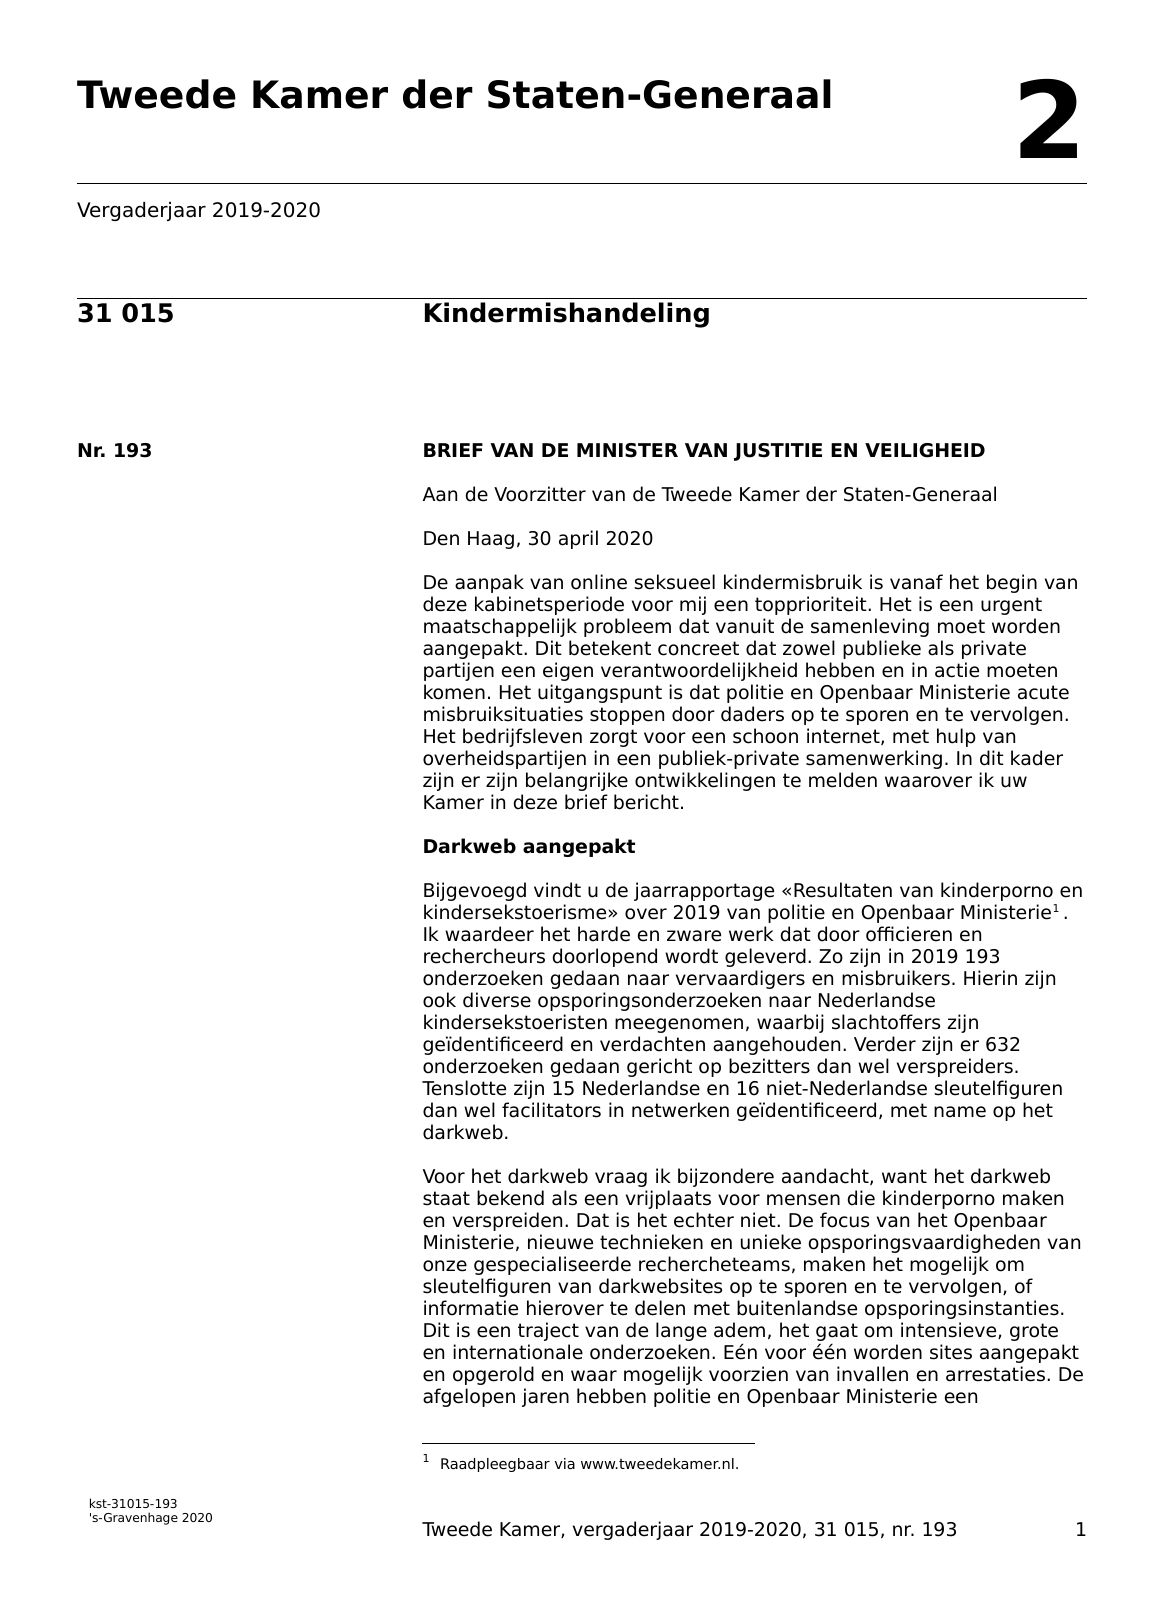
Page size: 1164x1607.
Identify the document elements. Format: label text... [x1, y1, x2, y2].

text De aanpak van online seksueel kindermisbruik is vanaf het begin van deze kabinetsperiode voor mij een topprioriteit. Het is een urgent maatschappelijk probleem dat vanuit de samenleving moet worden aangepakt. Dit betekent concreet dat zowel publieke als private partijen een eigen verantwoordelijkheid hebben en in actie moeten komen. Het uitgangspunt is dat politie en Openbaar Ministerie acute misbruiksituaties stoppen door daders op te sporen en te vervolgen. Het bedrijfsleven zorgt voor een schoon internet, met hulp van overheidspartijen in een publiek-private samenwerking. In dit kader zijn er zijn belangrijke ontwikkelingen te melden waarover ik uw Kamer in deze brief bericht. [422, 572, 1087, 814]
table_cell Vergaderjaar 2019-2020 [77, 184, 1087, 298]
text Raadpleegbaar via www.tweedekamer.nl. [422, 1452, 1087, 1474]
text kst-31015-193 [88, 1497, 323, 1511]
subtitle Nr. 193 BRIEF VAN DE MINISTER VAN JUSTITIE EN VEILIGHEID [77, 440, 1087, 462]
text Den Haag, 30 april 2020 [422, 528, 1087, 550]
subtitle 31 015 Kindermishandeling [77, 299, 1087, 329]
subtitle Darkweb aangepakt [422, 836, 1087, 858]
text 's-Gravenhage 2020 [88, 1511, 323, 1525]
table_header 2 [886, 59, 1087, 183]
text Voor het darkweb vraag ik bijzondere aandacht, want het darkweb staat bekend als een vrijplaats voor mensen die kinderporno maken en verspreiden. Dat is het echter niet. De focus van het Openbaar Ministerie, nieuwe technieken en unieke opsporingsvaardigheden van onze gespecialiseerde rechercheteams, maken het mogelijk om sleutelfiguren van darkwebsites op te sporen en te vervolgen, of informatie hierover te delen met buitenlandse opsporingsinstanties. Dit is een traject van de lange adem, het gaat om intensieve, grote en internationale onderzoeken. Eén voor één worden sites aangepakt en opgerold en waar mogelijk voorzien van invallen en arrestaties. De afgelopen jaren hebben politie en Openbaar Ministerie een [422, 1166, 1087, 1408]
text Aan de Voorzitter van de Tweede Kamer der Staten-Generaal [422, 484, 1087, 506]
table_header Tweede Kamer der Staten-Generaal [77, 59, 886, 183]
text Bijgevoegd vindt u de jaarrapportage «Resultaten van kinderporno en kindersekstoerisme» over 2019 van politie en Openbaar Ministerie. Ik waardeer het harde en zware werk dat door officieren en rechercheurs doorlopend wordt geleverd. Zo zijn in 2019 193 onderzoeken gedaan naar vervaardigers en misbruikers. Hierin zijn ook diverse opsporingsonderzoeken naar Nederlandse kindersekstoeristen meegenomen, waarbij slachtoffers zijn geïdentificeerd en verdachten aangehouden. Verder zijn er 632 onderzoeken gedaan gericht op bezitters dan wel verspreiders. Tenslotte zijn 15 Nederlandse en 16 niet-Nederlandse sleutelfiguren dan wel facilitators in netwerken geïdentificeerd, met name op het darkweb. [422, 880, 1087, 1144]
